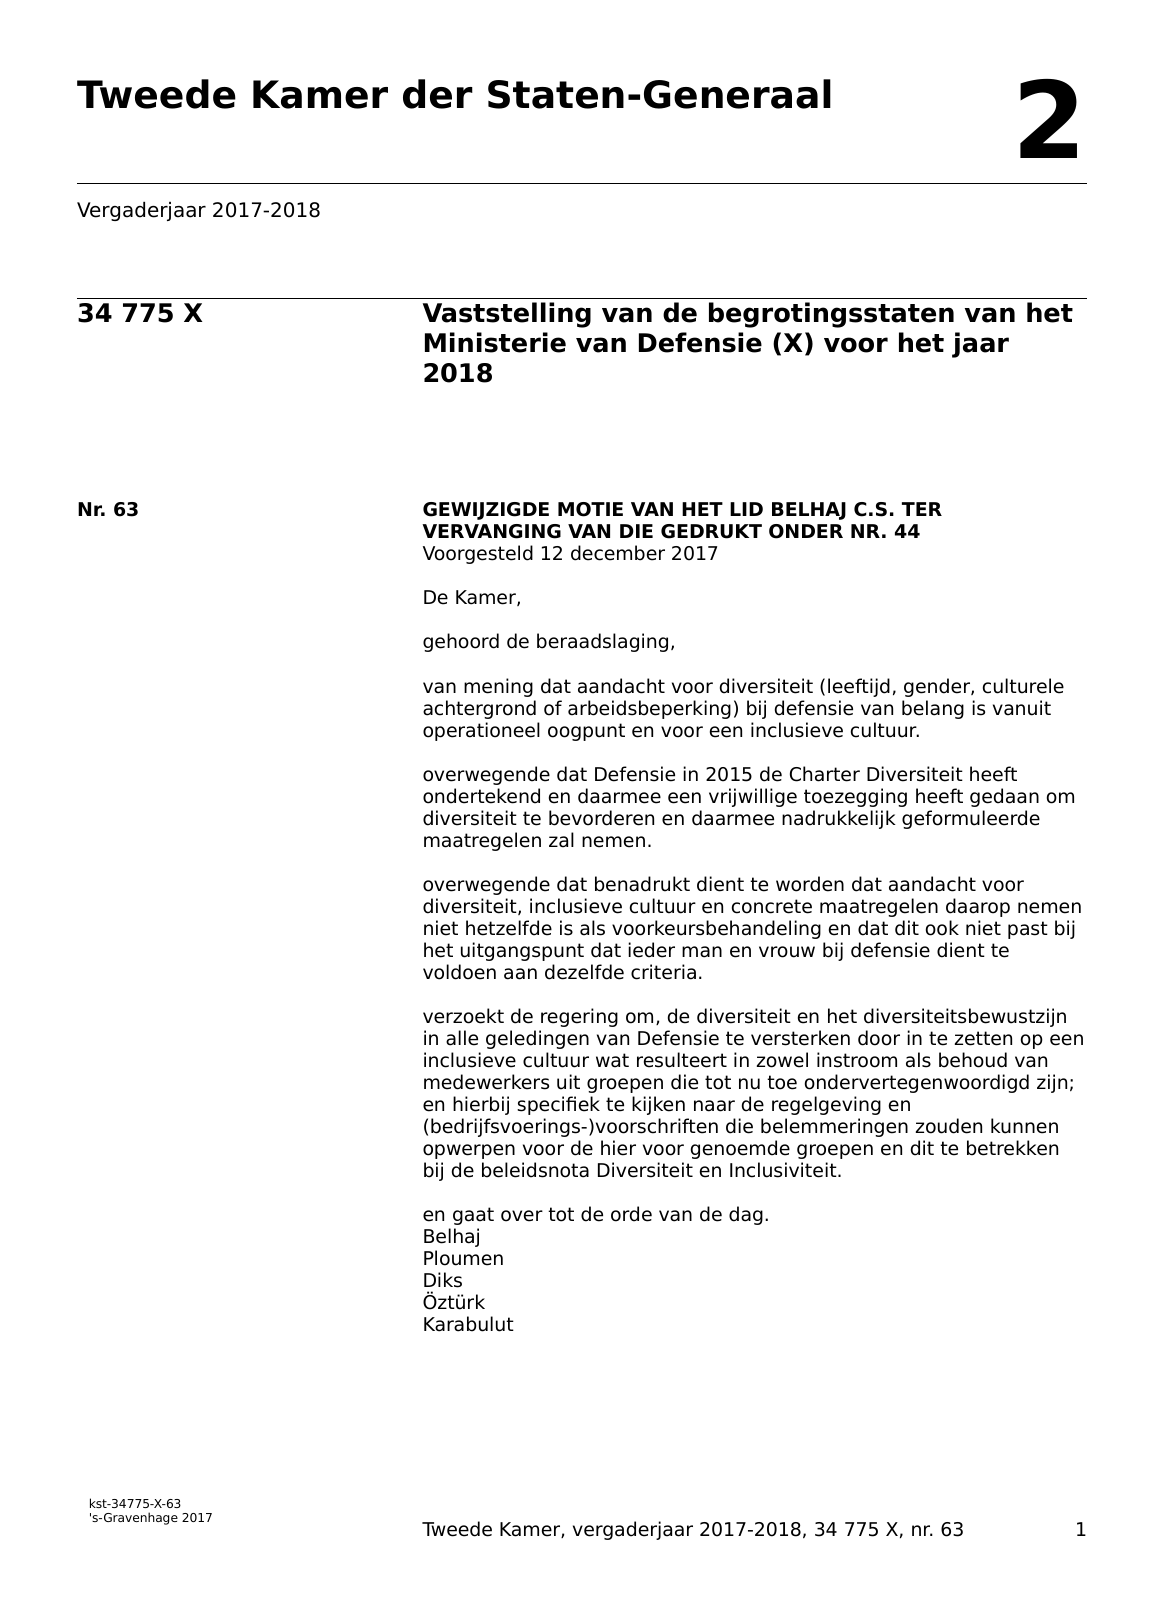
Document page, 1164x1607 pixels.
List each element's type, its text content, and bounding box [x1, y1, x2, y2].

text Diks [422, 1270, 1087, 1292]
subtitle Nr. 63 GEWIJZIGDE MOTIE VAN HET LID BELHAJ C.S. TER VERVANGING VAN DIE GEDRUKT ONDER NR. 44 [77, 499, 1087, 543]
text Belhaj [422, 1226, 1087, 1248]
text overwegende dat benadrukt dient te worden dat aandacht voor diversiteit, inclusieve cultuur en concrete maatregelen daarop nemen niet hetzelfde is als voorkeursbehandeling en dat dit ook niet past bij het uitgangspunt dat ieder man en vrouw bij defensie dient te voldoen aan dezelfde criteria. [422, 874, 1087, 984]
text De Kamer, [422, 587, 1087, 609]
text Karabulut [422, 1314, 1087, 1336]
table_cell Vergaderjaar 2017-2018 [77, 184, 1087, 298]
text en gaat over tot de orde van de dag. [422, 1204, 1087, 1226]
text Voorgesteld 12 december 2017 [422, 543, 1087, 565]
subtitle 34 775 X Vaststelling van de begrotingsstaten van het Ministerie van Defensie (X) voor het jaar 2018 [77, 299, 1087, 388]
text Ploumen [422, 1248, 1087, 1270]
text gehoord de beraadslaging, [422, 631, 1087, 653]
text verzoekt de regering om, de diversiteit en het diversiteitsbewustzijn in alle geledingen van Defensie te versterken door in te zetten op een inclusieve cultuur wat resulteert in zowel instroom als behoud van medewerkers uit groepen die tot nu toe ondervertegenwoordigd zijn; en hierbij specifiek te kijken naar de regelgeving en (bedrijfsvoerings-)voorschriften die belemmeringen zouden kunnen opwerpen voor de hier voor genoemde groepen en dit te betrekken bij de beleidsnota Diversiteit en Inclusiviteit. [422, 1006, 1087, 1182]
table_header 2 [886, 59, 1087, 183]
text Öztürk [422, 1292, 1087, 1314]
text overwegende dat Defensie in 2015 de Charter Diversiteit heeft ondertekend en daarmee een vrijwillige toezegging heeft gedaan om diversiteit te bevorderen en daarmee nadrukkelijk geformuleerde maatregelen zal nemen. [422, 764, 1087, 852]
text 's-Gravenhage 2017 [88, 1511, 323, 1525]
text kst-34775-X-63 [88, 1497, 323, 1511]
table_header Tweede Kamer der Staten-Generaal [77, 59, 886, 183]
text van mening dat aandacht voor diversiteit (leeftijd, gender, culturele achtergrond of arbeidsbeperking) bij defensie van belang is vanuit operationeel oogpunt en voor een inclusieve cultuur. [422, 676, 1087, 741]
